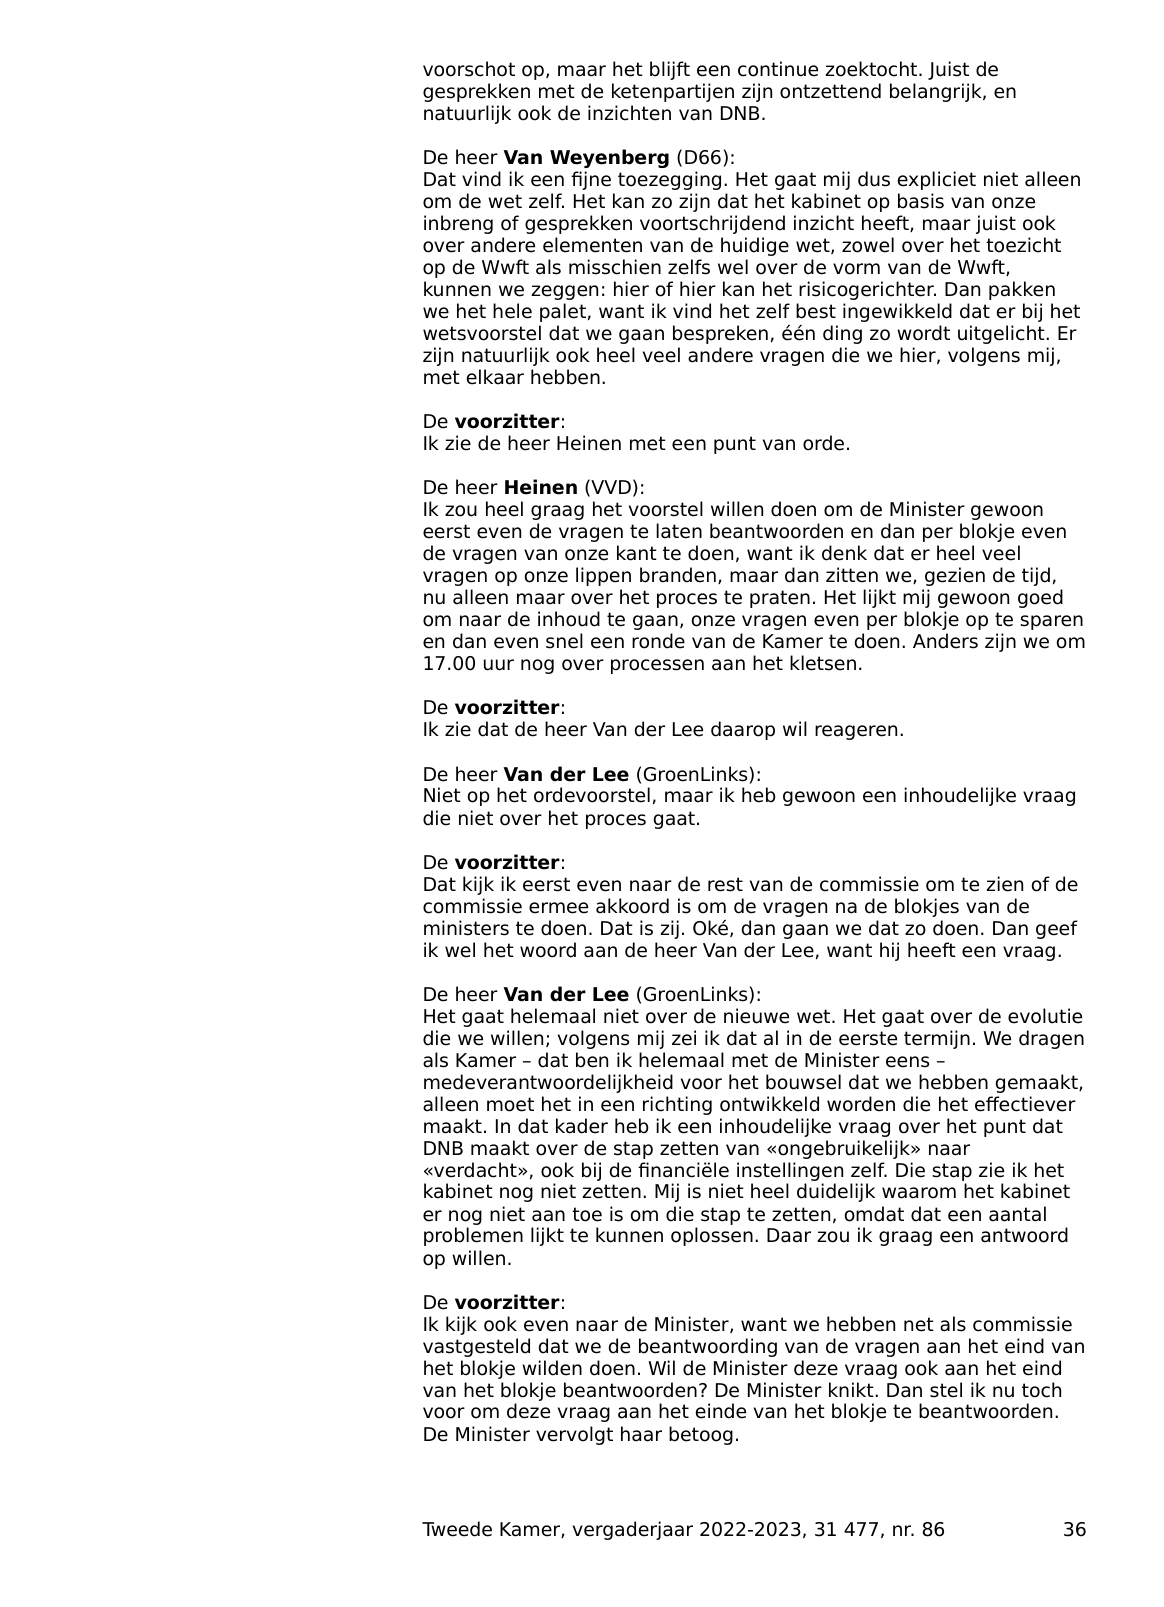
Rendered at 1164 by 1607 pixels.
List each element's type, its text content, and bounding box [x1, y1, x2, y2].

text De voorzitter: [422, 1292, 1087, 1313]
text voorschot op, maar het blijft een continue zoektocht. Juist de gesprekken met de ketenpartijen zijn ontzettend belangrijk, en natuurlijk ook de inzichten van DNB. [422, 59, 1087, 125]
text De voorzitter: [422, 697, 1087, 719]
text Ik zie de heer Heinen met een punt van orde. [422, 433, 1087, 455]
text De voorzitter: [422, 852, 1087, 873]
text De heer Van Weyenberg (D66): [422, 147, 1087, 169]
text De heer Van der Lee (GroenLinks): [422, 984, 1087, 1006]
text De heer Van der Lee (GroenLinks): [422, 763, 1087, 785]
text De voorzitter: [422, 411, 1087, 433]
text Dat kijk ik eerst even naar de rest van de commissie om te zien of de commissie ermee akkoord is om de vragen na de blokjes van de ministers te doen. Dat is zij. Oké, dan gaan we dat zo doen. Dan geef ik wel het woord aan de heer Van der Lee, want hij heeft een vraag. [422, 873, 1087, 961]
text Het gaat helemaal niet over de nieuwe wet. Het gaat over de evolutie die we willen; volgens mij zei ik dat al in de eerste termijn. We dragen als Kamer – dat ben ik helemaal met de Minister eens – medeverantwoordelijkheid voor het bouwsel dat we hebben gemaakt, alleen moet het in een richting ontwikkeld worden die het effectiever maakt. In dat kader heb ik een inhoudelijke vraag over het punt dat DNB maakt over de stap zetten van «ongebruikelijk» naar «verdacht», ook bij de financiële instellingen zelf. Die stap zie ik het kabinet nog niet zetten. Mij is niet heel duidelijk waarom het kabinet er nog niet aan toe is om die stap te zetten, omdat dat een aantal problemen lijkt te kunnen oplossen. Daar zou ik graag een antwoord op willen. [422, 1006, 1087, 1269]
text De heer Heinen (VVD): [422, 477, 1087, 499]
text Ik zie dat de heer Van der Lee daarop wil reageren. [422, 719, 1087, 741]
text Dat vind ik een fijne toezegging. Het gaat mij dus expliciet niet alleen om de wet zelf. Het kan zo zijn dat het kabinet op basis van onze inbreng of gesprekken voortschrijdend inzicht heeft, maar juist ook over andere elementen van de huidige wet, zowel over het toezicht op de Wwft als misschien zelfs wel over de vorm van de Wwft, kunnen we zeggen: hier of hier kan het risicogerichter. Dan pakken we het hele palet, want ik vind het zelf best ingewikkeld dat er bij het wetsvoorstel dat we gaan bespreken, één ding zo wordt uitgelicht. Er zijn natuurlijk ook heel veel andere vragen die we hier, volgens mij, met elkaar hebben. [422, 169, 1087, 389]
text Ik kijk ook even naar de Minister, want we hebben net als commissie vastgesteld dat we de beantwoording van de vragen aan het eind van het blokje wilden doen. Wil de Minister deze vraag ook aan het eind van het blokje beantwoorden? De Minister knikt. Dan stel ik nu toch voor om deze vraag aan het einde van het blokje te beantwoorden. De Minister vervolgt haar betoog. [422, 1313, 1087, 1445]
text Niet op het ordevoorstel, maar ik heb gewoon een inhoudelijke vraag die niet over het proces gaat. [422, 785, 1087, 829]
text Ik zou heel graag het voorstel willen doen om de Minister gewoon eerst even de vragen te laten beantwoorden en dan per blokje even de vragen van onze kant te doen, want ik denk dat er heel veel vragen op onze lippen branden, maar dan zitten we, gezien de tijd, nu alleen maar over het proces te praten. Het lijkt mij gewoon goed om naar de inhoud te gaan, onze vragen even per blokje op te sparen en dan even snel een ronde van de Kamer te doen. Anders zijn we om 17.00 uur nog over processen aan het kletsen. [422, 499, 1087, 675]
